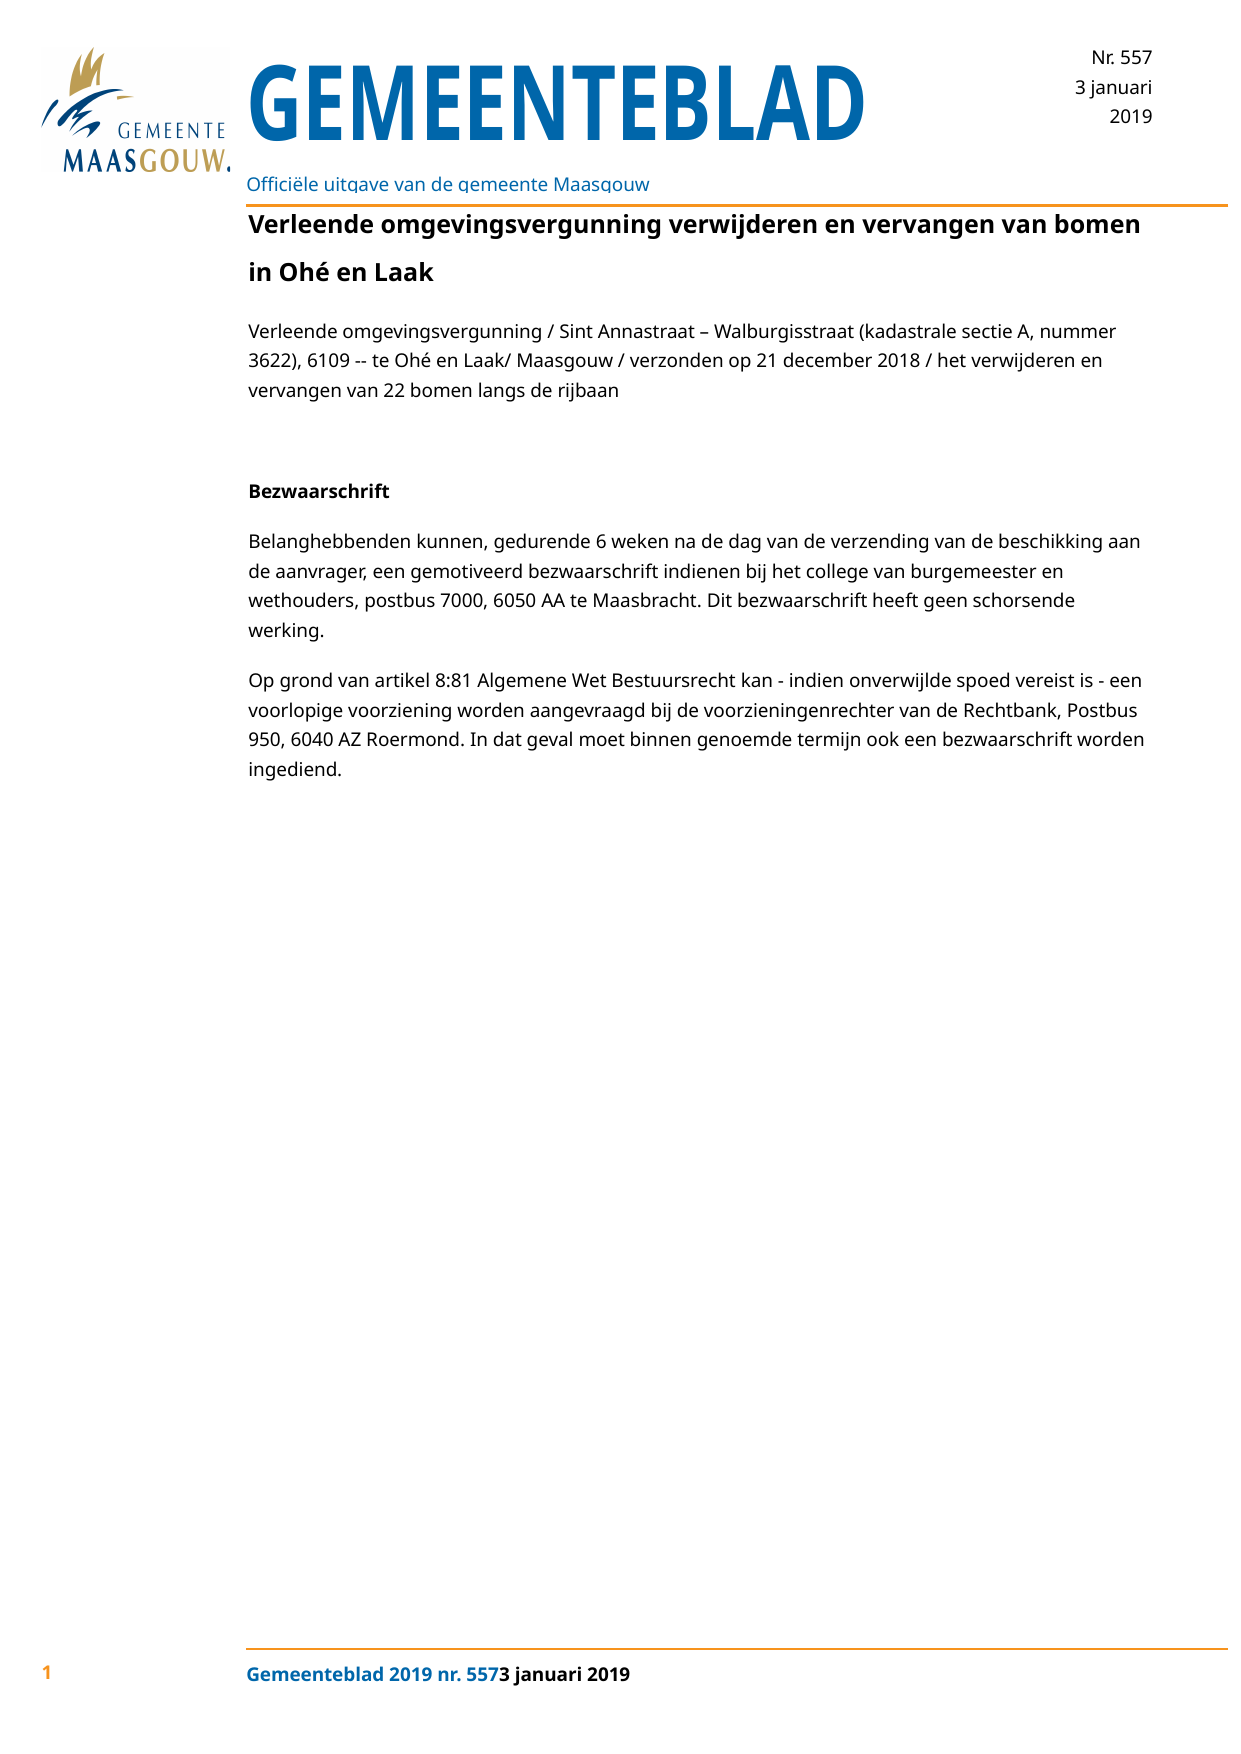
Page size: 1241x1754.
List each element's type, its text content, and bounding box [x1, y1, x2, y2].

text Bezwaarschrift [248, 478, 1152, 504]
text Belanghebbenden kunnen, gedurende 6 weken na de dag van de verzending van de beschikking aan de aanvrager, een gemotiveerd bezwaarschrift indienen bij het college van burgemeester en wethouders, postbus 7000, 6050 AA te Maasbracht. Dit bezwaarschrift heeft geen schorsende werking. [248, 528, 1152, 643]
text Verleende omgevingsvergunning verwijderen en vervangen van bomen in Ohé en Laak [248, 207, 1152, 288]
text Op grond van artikel 8:81 Algemene Wet Bestuursrecht kan - indien onverwijlde spoed vereist is - een voorlopige voorziening worden aangevraagd bij de voorzieningenrechter van de Rechtbank, Postbus 950, 6040 AZ Roermond. In dat geval moet binnen genoemde termijn ook een bezwaarschrift worden ingediend. [248, 667, 1152, 782]
text Verleende omgevingsvergunning / Sint Annastraat – Walburgisstraat (kadastrale sectie A, nummer 3622), 6109 -- te Ohé en Laak/ Maasgouw / verzonden op 21 december 2018 / het verwijderen en vervangen van 22 bomen langs de rijbaan [248, 318, 1152, 403]
picture [41, 47, 231, 172]
